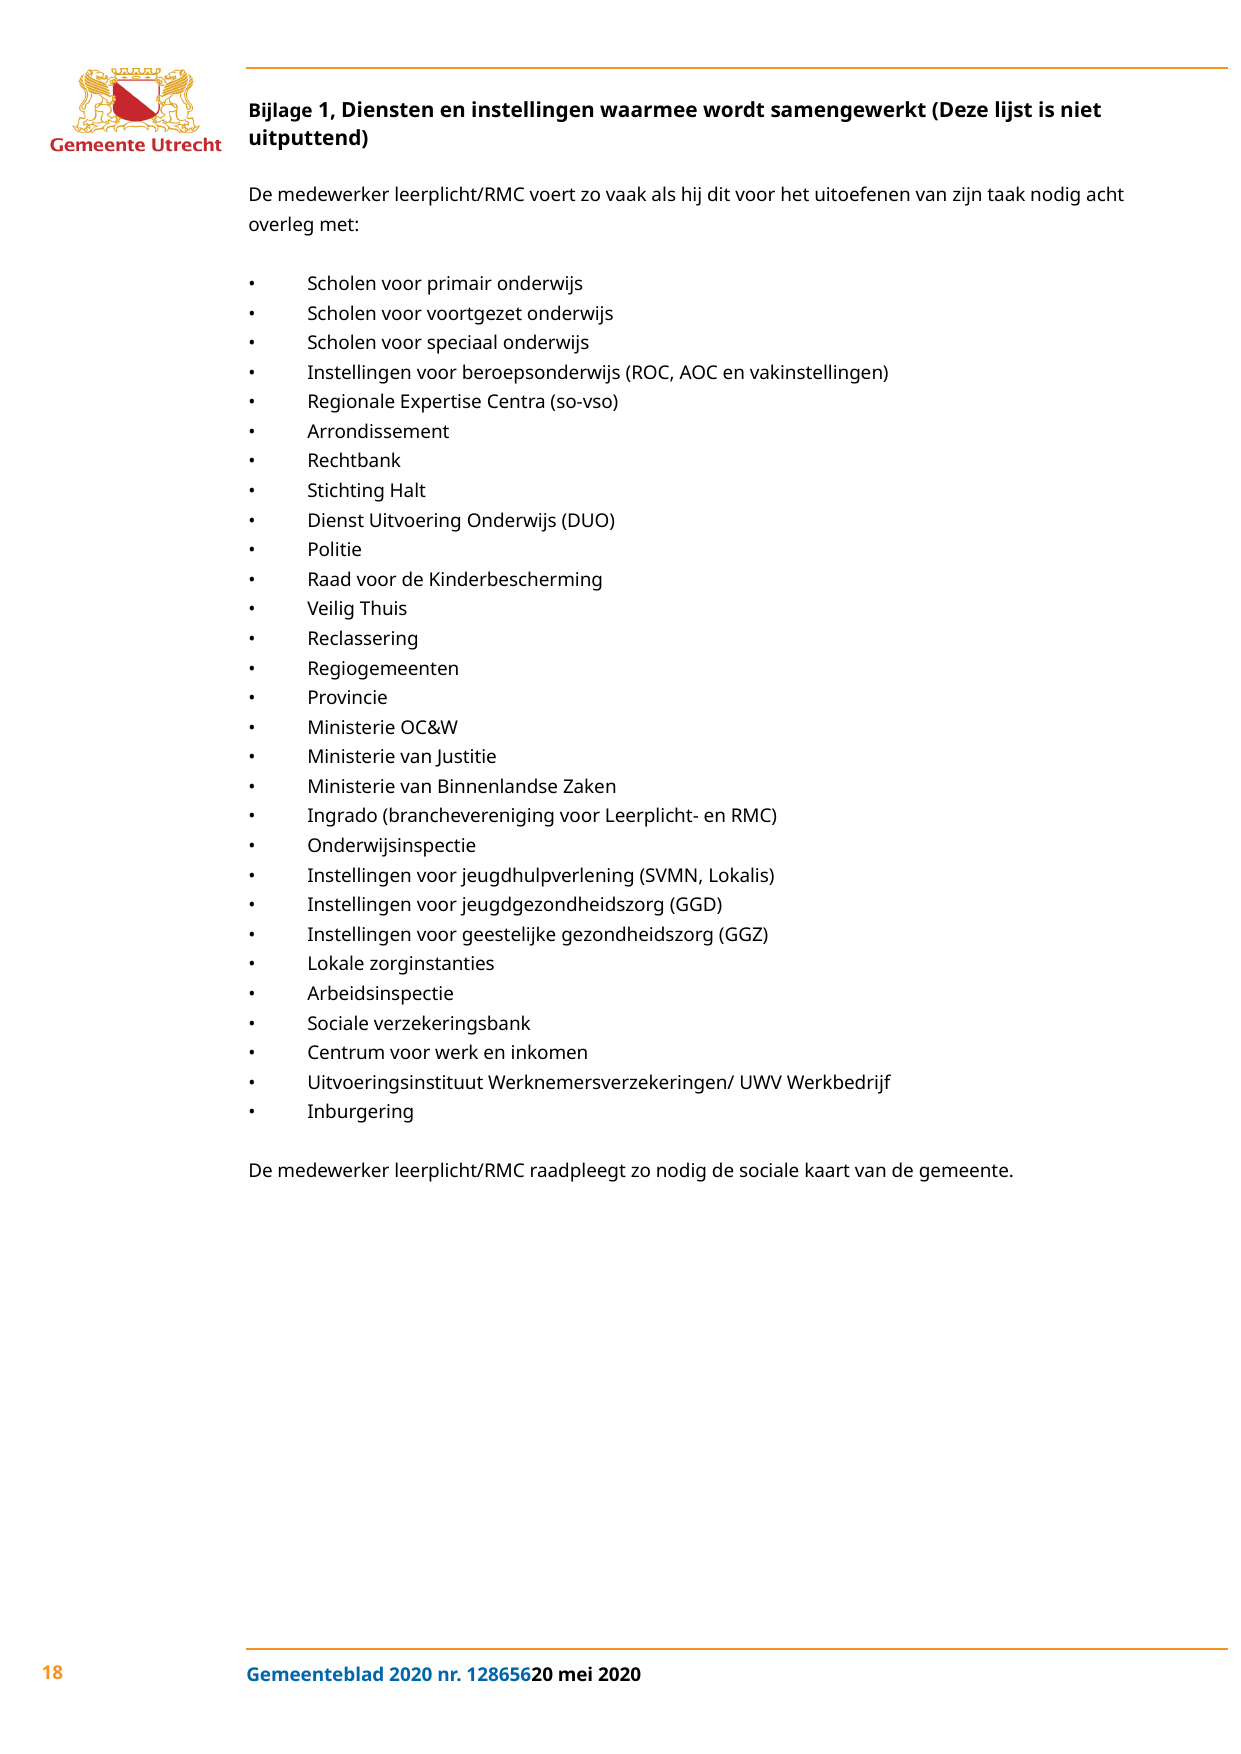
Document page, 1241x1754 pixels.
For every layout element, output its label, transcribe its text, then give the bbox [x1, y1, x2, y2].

list Regionale Expertise Centra (so-vso) [248, 388, 1152, 414]
list Instellingen voor geestelijke gezondheidszorg (GGZ) [248, 921, 1152, 947]
text De medewerker leerplicht/RMC raadpleegt zo nodig de sociale kaart van de gemeente. [248, 1158, 1152, 1183]
list Arrondissement [248, 418, 1152, 444]
list Inburgering [248, 1098, 1152, 1124]
list Uitvoeringsinstituut Werknemersverzekeringen/ UWV Werkbedrijf [248, 1069, 1152, 1094]
list Instellingen voor beroepsonderwijs (ROC, AOC en vakinstellingen) [248, 359, 1152, 384]
list Instellingen voor jeugdgezondheidszorg (GGD) [248, 891, 1152, 917]
list Scholen voor primair onderwijs [248, 270, 1152, 296]
list Ministerie van Justitie [248, 743, 1152, 769]
list Scholen voor speciaal onderwijs [248, 329, 1152, 355]
list Rechtbank [248, 448, 1152, 473]
list Scholen voor voortgezet onderwijs [248, 300, 1152, 325]
picture [41, 47, 231, 172]
list Ingrado (branchevereniging voor Leerplicht- en RMC) [248, 803, 1152, 828]
list Provincie [248, 684, 1152, 710]
list Ministerie van Binnenlandse Zaken [248, 773, 1152, 799]
list Onderwijsinspectie [248, 832, 1152, 858]
list Politie [248, 536, 1152, 562]
list Reclassering [248, 625, 1152, 651]
text De medewerker leerplicht/RMC voert zo vaak als hij dit voor het uitoefenen van zijn taak nodig acht overleg met: [248, 181, 1152, 237]
list Arbeidsinspectie [248, 980, 1152, 1006]
list Regiogemeenten [248, 655, 1152, 680]
list Ministerie OC&W [248, 714, 1152, 739]
list Centrum voor werk en inkomen [248, 1039, 1152, 1065]
list Raad voor de Kinderbescherming [248, 566, 1152, 592]
list Dienst Uitvoering Onderwijs (DUO) [248, 507, 1152, 532]
list Veilig Thuis [248, 596, 1152, 621]
text Bijlage 1, Diensten en instellingen waarmee wordt samengewerkt (Deze lijst is niet uitputtend) [248, 95, 1152, 152]
list Sociale verzekeringsbank [248, 1010, 1152, 1035]
list Lokale zorginstanties [248, 951, 1152, 976]
list Instellingen voor jeugdhulpverlening (SVMN, Lokalis) [248, 862, 1152, 887]
list Stichting Halt [248, 477, 1152, 503]
